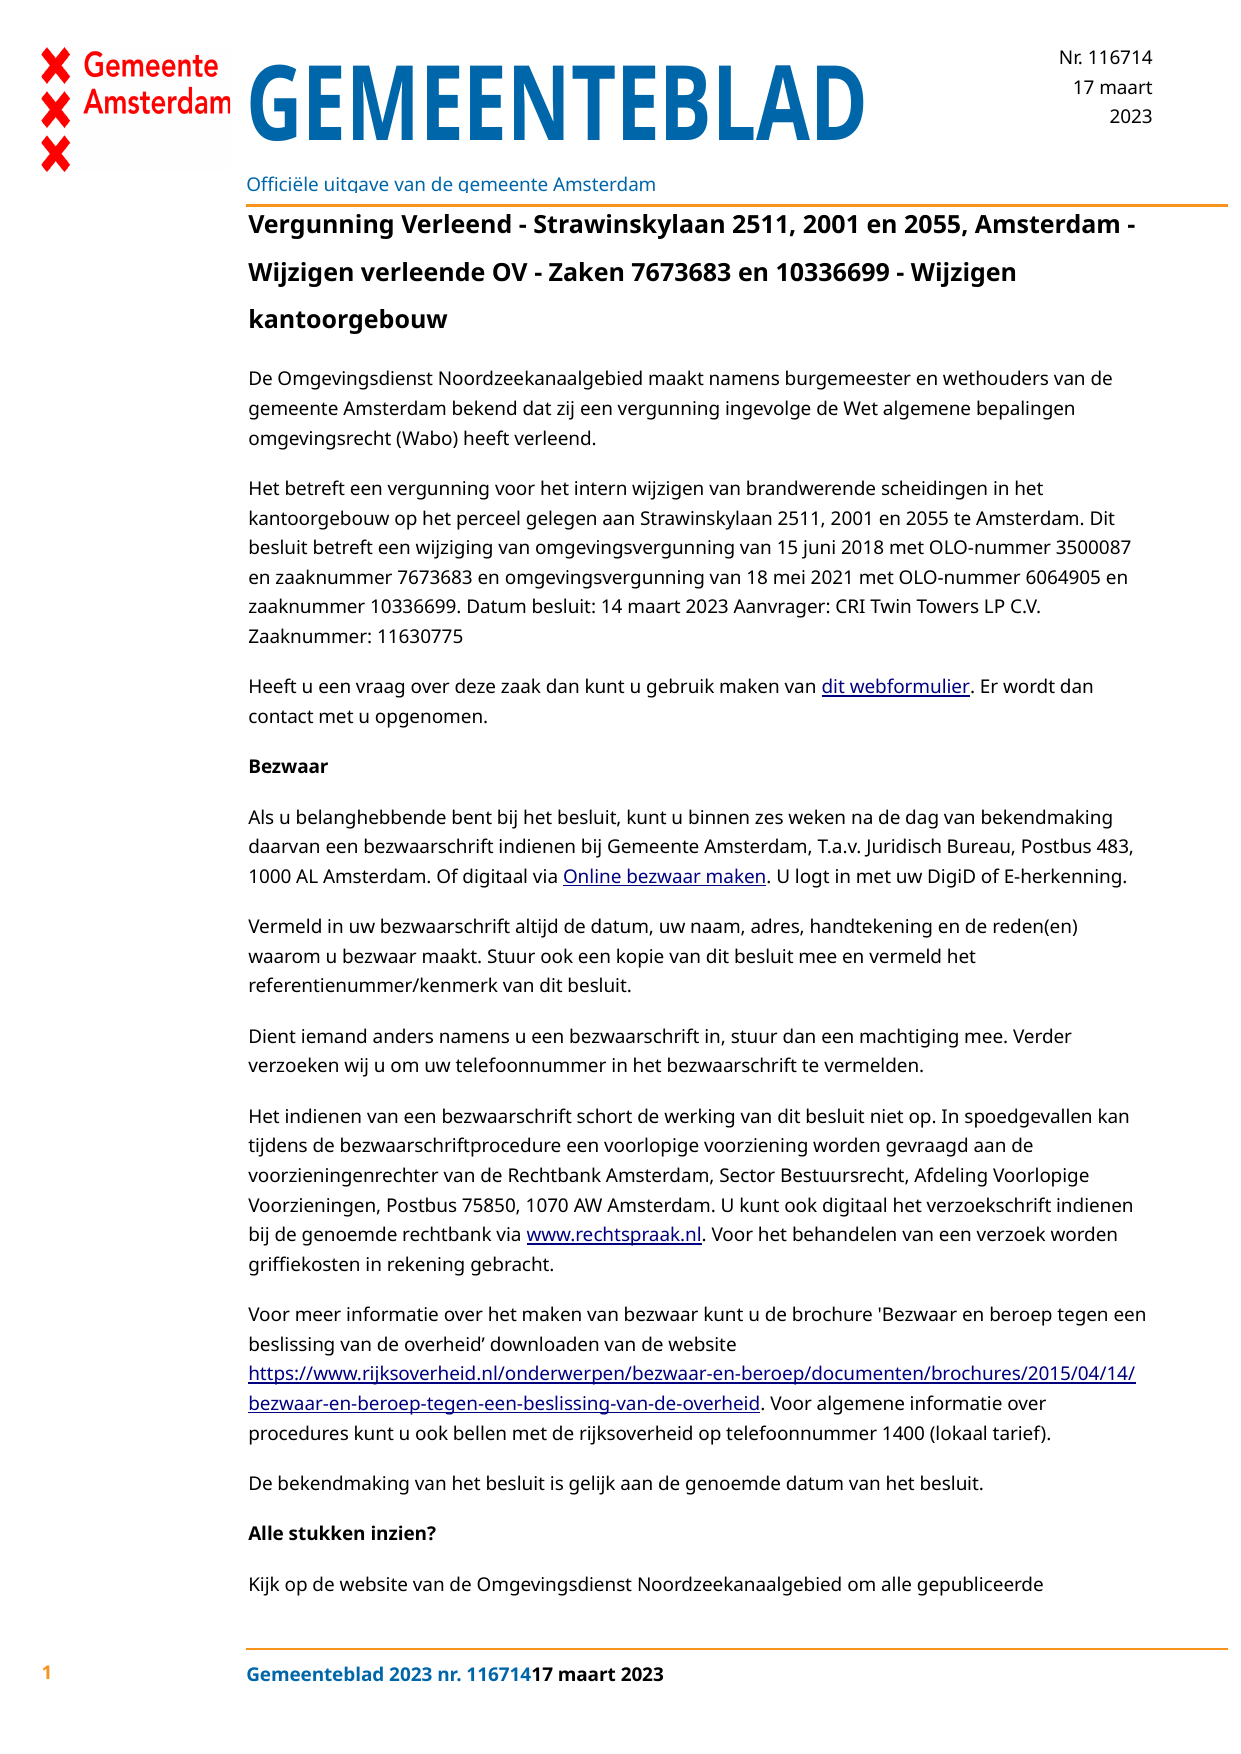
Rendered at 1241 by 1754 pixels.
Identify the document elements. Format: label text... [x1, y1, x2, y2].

text Het indienen van een bezwaarschrift schort de werking van dit besluit niet op. In spoedgevallen kan tijdens de bezwaarschriftprocedure een voorlopige voorziening worden gevraagd aan de voorzieningenrechter van de Rechtbank Amsterdam, Sector Bestuursrecht, Afdeling Voorlopige Voorzieningen, Postbus 75850, 1070 AW Amsterdam. U kunt ook digitaal het verzoekschrift indienen bij de genoemde rechtbank via www.rechtspraak.nl. Voor het behandelen van een verzoek worden griffiekosten in rekening gebracht. [248, 1103, 1152, 1277]
picture [41, 47, 231, 172]
text Vermeld in uw bezwaarschrift altijd de datum, uw naam, adres, handtekening en de reden(en) waarom u bezwaar maakt. Stuur ook een kopie van dit besluit mee en vermeld het referentienummer/kenmerk van dit besluit. [248, 913, 1152, 998]
text Vergunning Verleend - Strawinskylaan 2511, 2001 en 2055, Amsterdam - Wijzigen verleende OV - Zaken 7673683 en 10336699 - Wijzigen kantoorgebouw [248, 207, 1152, 336]
text Heeft u een vraag over deze zaak dan kunt u gebruik maken van dit webformulier. Er wordt dan contact met u opgenomen. [248, 673, 1152, 729]
text Dient iemand anders namens u een bezwaarschrift in, stuur dan een machtiging mee. Verder verzoeken wij u om uw telefoonnummer in het bezwaarschrift te vermelden. [248, 1023, 1152, 1078]
text Kijk op de website van de Omgevingsdienst Noordzeekanaalgebied om alle gepubliceerde [248, 1571, 1152, 1597]
text De Omgevingsdienst Noordzeekanaalgebied maakt namens burgemeester en wethouders van de gemeente Amsterdam bekend dat zij een vergunning ingevolge de Wet algemene bepalingen omgevingsrecht (Wabo) heeft verleend. [248, 366, 1152, 450]
text Alle stukken inzien? [248, 1521, 1152, 1546]
text Als u belanghebbende bent bij het besluit, kunt u binnen zes weken na de dag van bekendmaking daarvan een bezwaarschrift indienen bij Gemeente Amsterdam, T.a.v. Juridisch Bureau, Postbus 483, 1000 AL Amsterdam. Of digitaal via Online bezwaar maken. U logt in met uw DigiD of E-herkenning. [248, 804, 1152, 889]
text Voor meer informatie over het maken van bezwaar kunt u de brochure 'Bezwaar en beroep tegen een beslissing van de overheid’ downloaden van de website https://www.rijksoverheid.nl/onderwerpen/bezwaar-en-beroep/documenten/brochures/2015/04/14/bezwaar-en-beroep-tegen-een-beslissing-van-de-overheid. Voor algemene informatie over procedures kunt u ook bellen met de rijksoverheid op telefoonnummer 1400 (lokaal tarief). [248, 1301, 1152, 1445]
text Bezwaar [248, 753, 1152, 779]
text De bekendmaking van het besluit is gelijk aan de genoemde datum van het besluit. [248, 1470, 1152, 1496]
text Het betreft een vergunning voor het intern wijzigen van brandwerende scheidingen in het kantoorgebouw op het perceel gelegen aan Strawinskylaan 2511, 2001 en 2055 te Amsterdam. Dit besluit betreft een wijziging van omgevingsvergunning van 15 juni 2018 met OLO-nummer 3500087 en zaaknummer 7673683 en omgevingsvergunning van 18 mei 2021 met OLO-nummer 6064905 en zaaknummer 10336699. Datum besluit: 14 maart 2023 Aanvrager: CRI Twin Towers LP C.V. Zaaknummer: 11630775 [248, 475, 1152, 649]
